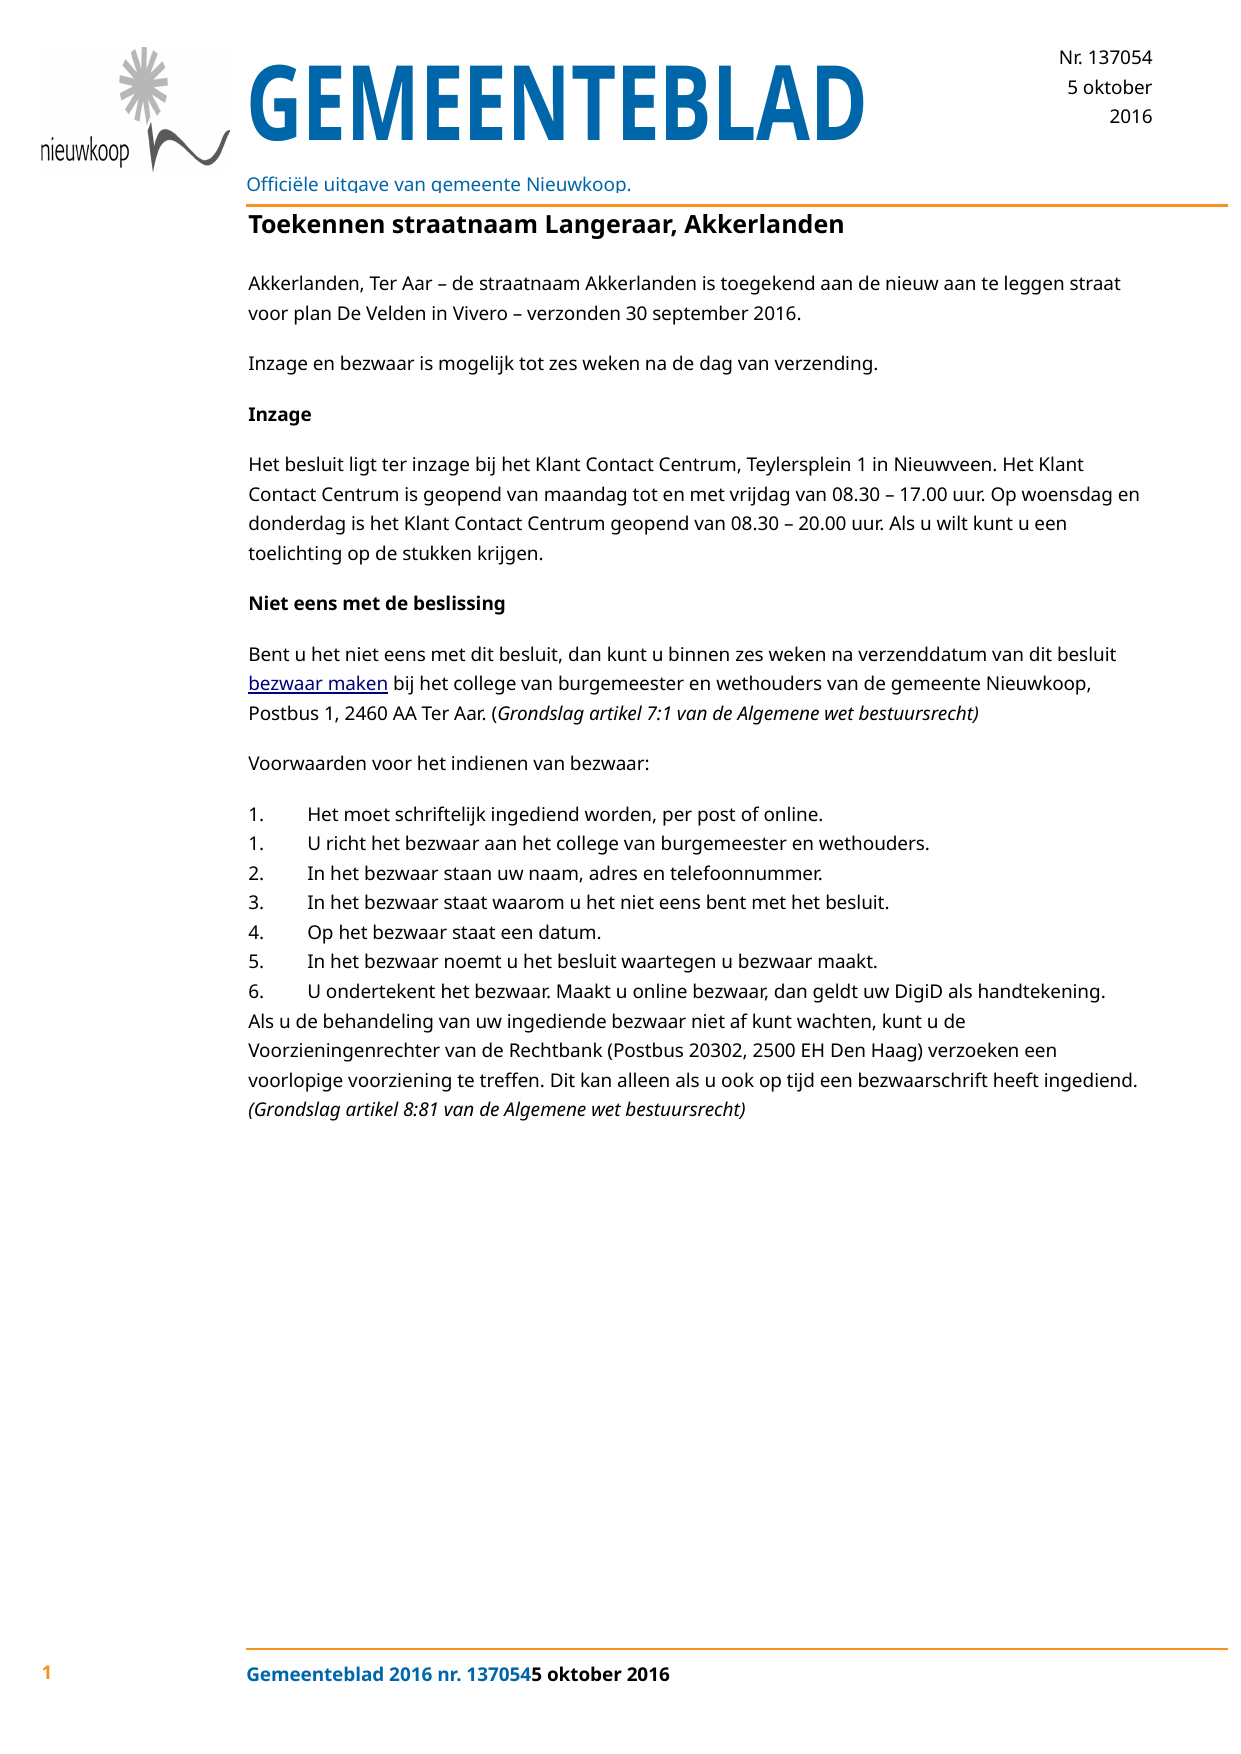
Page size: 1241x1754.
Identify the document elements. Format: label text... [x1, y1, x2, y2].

list In het bezwaar staat waarom u het niet eens bent met het besluit. [248, 889, 1152, 915]
text Akkerlanden, Ter Aar – de straatnaam Akkerlanden is toegekend aan de nieuw aan te leggen straat voor plan De Velden in Vivero – verzonden 30 september 2016. [248, 270, 1152, 326]
list U ondertekent het bezwaar. Maakt u online bezwaar, dan geldt uw DigiD als handtekening. [248, 978, 1152, 1004]
list Op het bezwaar staat een datum. [248, 919, 1152, 945]
list Het moet schriftelijk ingediend worden, per post of online. [248, 801, 1152, 826]
text Inzage en bezwaar is mogelijk tot zes weken na de dag van verzending. [248, 350, 1152, 376]
text Het besluit ligt ter inzage bij het Klant Contact Centrum, Teylersplein 1 in Nieuwveen. Het Klant Contact Centrum is geopend van maandag tot en met vrijdag van 08.30 – 17.00 uur. Op woensdag en donderdag is het Klant Contact Centrum geopend van 08.30 – 20.00 uur. Als u wilt kunt u een toelichting op de stukken krijgen. [248, 451, 1152, 566]
text Niet eens met de beslissing [248, 590, 1152, 616]
text Als u de behandeling van uw ingediende bezwaar niet af kunt wachten, kunt u de Voorzieningenrechter van de Rechtbank (Postbus 20302, 2500 EH Den Haag) verzoeken een voorlopige voorziening te treffen. Dit kan alleen als u ook op tijd een bezwaarschrift heeft ingediend. (Grondslag artikel 8:81 van de Algemene wet bestuursrecht) [248, 1008, 1152, 1122]
list In het bezwaar staan uw naam, adres en telefoonnummer. [248, 860, 1152, 886]
text Inzage [248, 401, 1152, 426]
list In het bezwaar noemt u het besluit waartegen u bezwaar maakt. [248, 949, 1152, 974]
picture [41, 47, 231, 172]
text Toekennen straatnaam Langeraar, Akkerlanden [248, 207, 1152, 241]
text Voorwaarden voor het indienen van bezwaar: [248, 750, 1152, 776]
list U richt het bezwaar aan het college van burgemeester en wethouders. [248, 830, 1152, 856]
text Bent u het niet eens met dit besluit, dan kunt u binnen zes weken na verzenddatum van dit besluit bezwaar maken bij het college van burgemeester en wethouders van de gemeente Nieuwkoop, Postbus 1, 2460 AA Ter Aar. (Grondslag artikel 7:1 van de Algemene wet bestuursrecht) [248, 641, 1152, 726]
